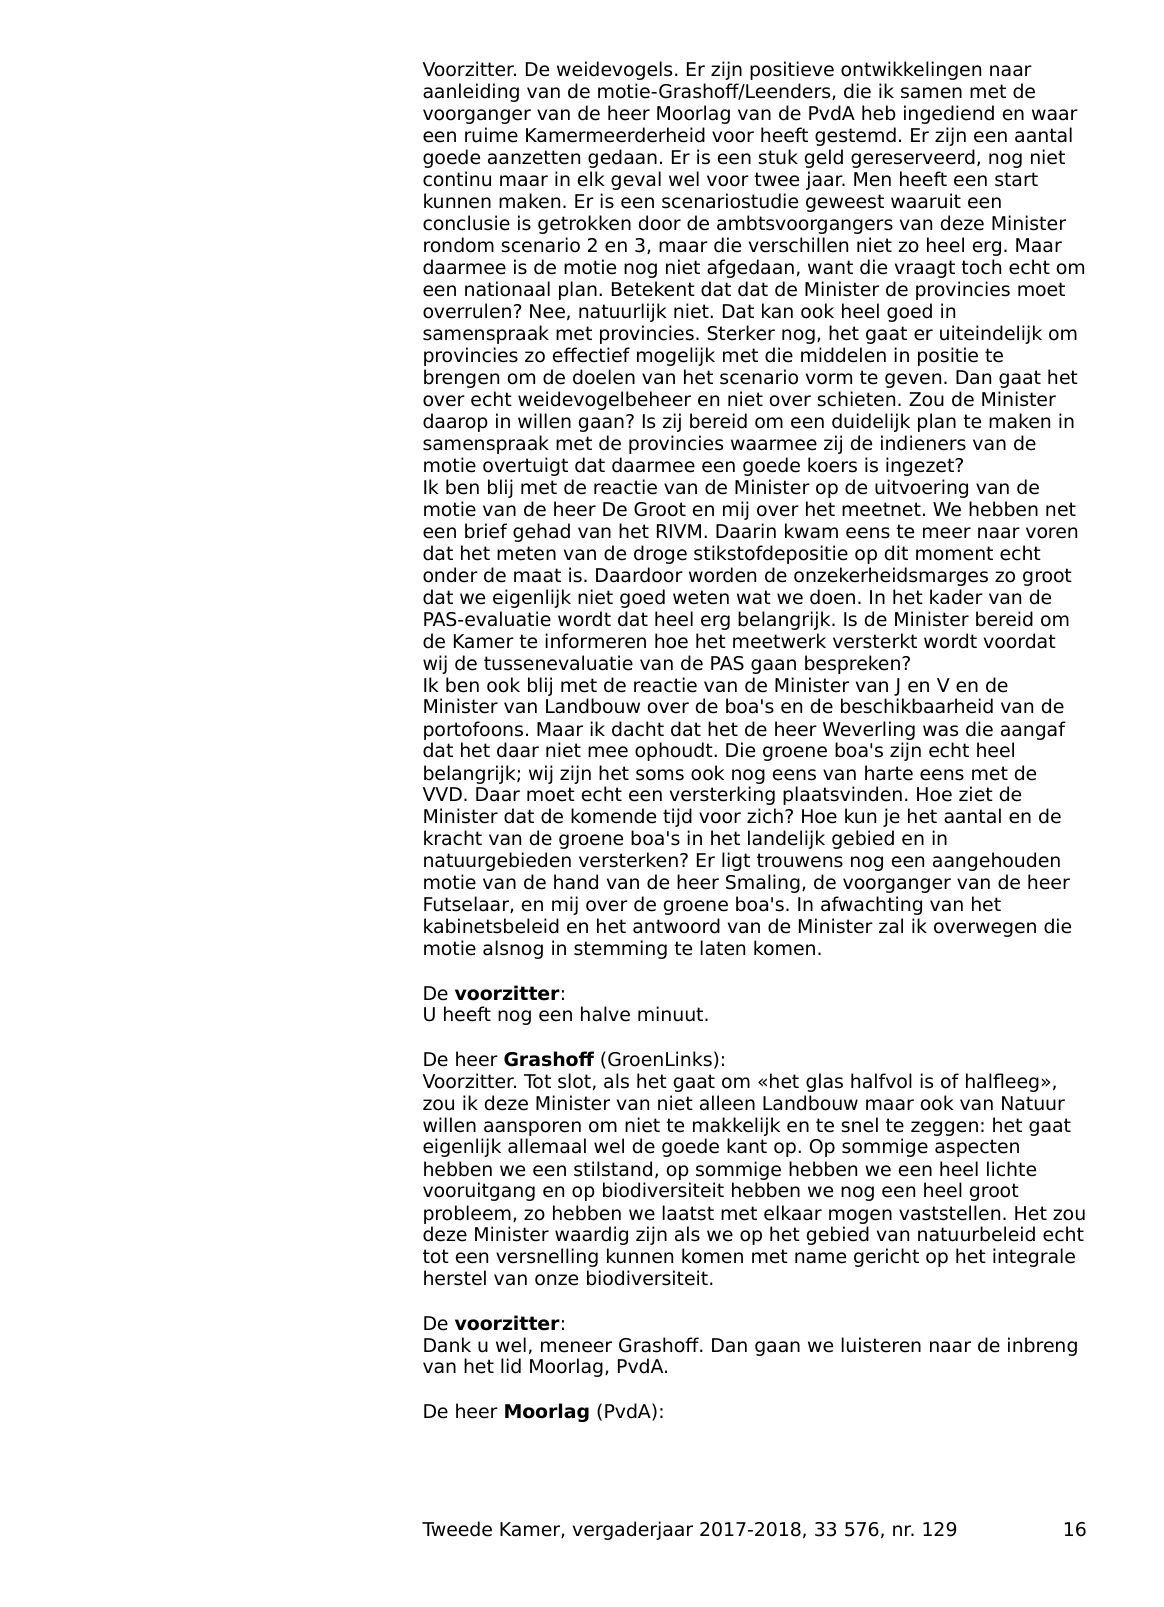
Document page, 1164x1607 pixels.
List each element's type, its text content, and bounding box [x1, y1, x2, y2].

text De heer Grashoff (GroenLinks): [422, 1048, 1087, 1071]
text Dank u wel, meneer Grashoff. Dan gaan we luisteren naar de inbreng van het lid Moorlag, PvdA. [422, 1334, 1087, 1378]
text Voorzitter. Tot slot, als het gaat om «het glas halfvol is of halfleeg», zou ik deze Minister van niet alleen Landbouw maar ook van Natuur willen aansporen om niet te makkelijk en te snel te zeggen: het gaat eigenlijk allemaal wel de goede kant op. Op sommige aspecten hebben we een stilstand, op sommige hebben we een heel lichte vooruitgang en op biodiversiteit hebben we nog een heel groot probleem, zo hebben we laatst met elkaar mogen vaststellen. Het zou deze Minister waardig zijn als we op het gebied van natuurbeleid echt tot een versnelling kunnen komen met name gericht op het integrale herstel van onze biodiversiteit. [422, 1071, 1087, 1290]
text De voorzitter: [422, 1312, 1087, 1334]
text De heer Moorlag (PvdA): [422, 1401, 1087, 1423]
text Ik ben ook blij met de reactie van de Minister van J en V en de Minister van Landbouw over de boa's en de beschikbaarheid van de portofoons. Maar ik dacht dat het de heer Weverling was die aangaf dat het daar niet mee ophoudt. Die groene boa's zijn echt heel belangrijk; wij zijn het soms ook nog eens van harte eens met de VVD. Daar moet echt een versterking plaatsvinden. Hoe ziet de Minister dat de komende tijd voor zich? Hoe kun je het aantal en de kracht van de groene boa's in het landelijk gebied en in natuurgebieden versterken? Er ligt trouwens nog een aangehouden motie van de hand van de heer Smaling, de voorganger van de heer Futselaar, en mij over de groene boa's. In afwachting van het kabinetsbeleid en het antwoord van de Minister zal ik overwegen die motie alsnog in stemming te laten komen. [422, 674, 1087, 960]
text Ik ben blij met de reactie van de Minister op de uitvoering van de motie van de heer De Groot en mij over het meetnet. We hebben net een brief gehad van het RIVM. Daarin kwam eens te meer naar voren dat het meten van de droge stikstofdepositie op dit moment echt onder de maat is. Daardoor worden de onzekerheidsmarges zo groot dat we eigenlijk niet goed weten wat we doen. In het kader van de PAS-evaluatie wordt dat heel erg belangrijk. Is de Minister bereid om de Kamer te informeren hoe het meetwerk versterkt wordt voordat wij de tussenevaluatie van de PAS gaan bespreken? [422, 477, 1087, 674]
text Voorzitter. De weidevogels. Er zijn positieve ontwikkelingen naar aanleiding van de motie-Grashoff/Leenders, die ik samen met de voorganger van de heer Moorlag van de PvdA heb ingediend en waar een ruime Kamermeerderheid voor heeft gestemd. Er zijn een aantal goede aanzetten gedaan. Er is een stuk geld gereserveerd, nog niet continu maar in elk geval wel voor twee jaar. Men heeft een start kunnen maken. Er is een scenariostudie geweest waaruit een conclusie is getrokken door de ambtsvoorgangers van deze Minister rondom scenario 2 en 3, maar die verschillen niet zo heel erg. Maar daarmee is de motie nog niet afgedaan, want die vraagt toch echt om een nationaal plan. Betekent dat dat de Minister de provincies moet overrulen? Nee, natuurlijk niet. Dat kan ook heel goed in samenspraak met provincies. Sterker nog, het gaat er uiteindelijk om provincies zo effectief mogelijk met die middelen in positie te brengen om de doelen van het scenario vorm te geven. Dan gaat het over echt weidevogelbeheer en niet over schieten. Zou de Minister daarop in willen gaan? Is zij bereid om een duidelijk plan te maken in samenspraak met de provincies waarmee zij de indieners van de motie overtuigt dat daarmee een goede koers is ingezet? [422, 59, 1087, 477]
text De voorzitter: [422, 982, 1087, 1004]
text U heeft nog een halve minuut. [422, 1004, 1087, 1026]
